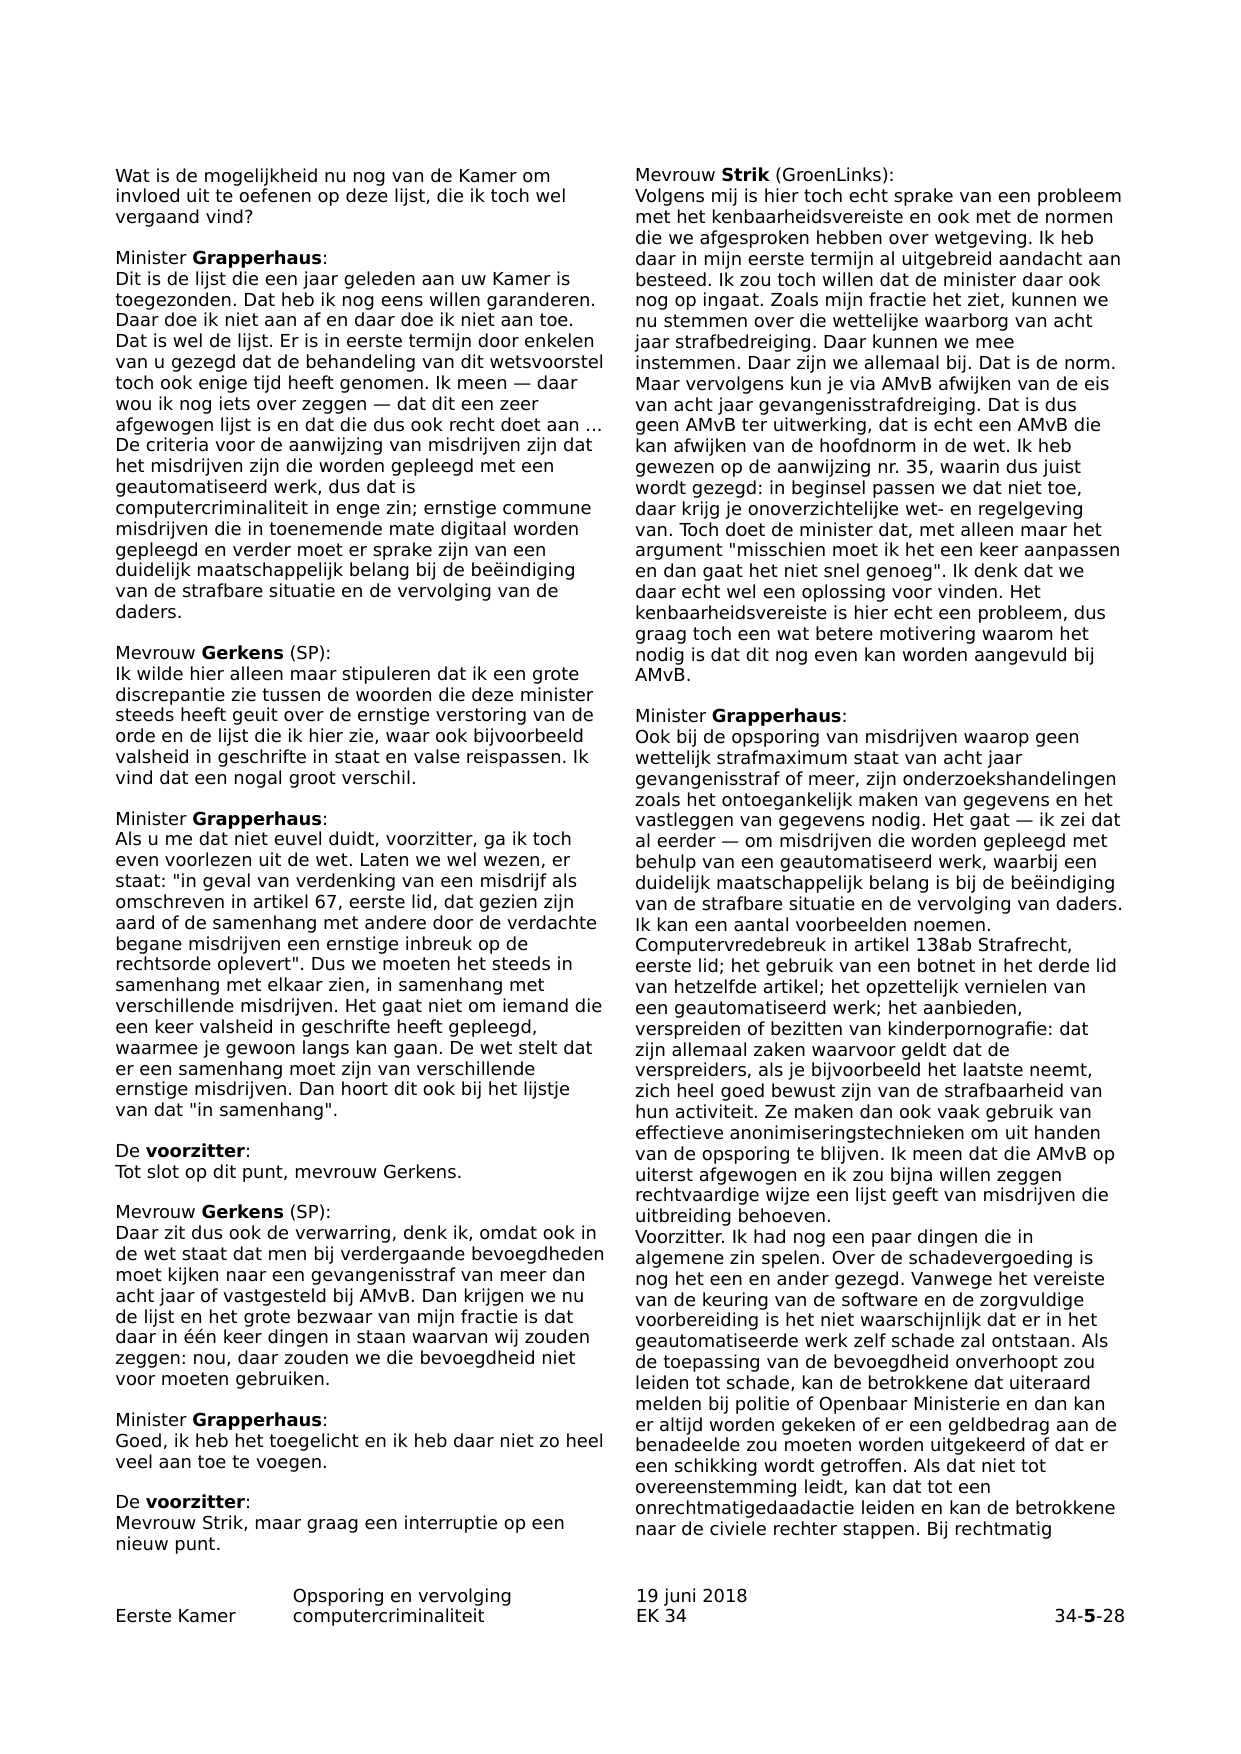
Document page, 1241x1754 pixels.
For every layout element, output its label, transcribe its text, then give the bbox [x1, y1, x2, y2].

text Wat is de mogelijkheid nu nog van de Kamer om invloed uit te oefenen op deze lijst, die ik toch wel vergaand vind? [115, 165, 605, 228]
text Mevrouw Gerkens (SP): [115, 643, 605, 663]
text Ook bij de opsporing van misdrijven waarop geen wettelijk strafmaximum staat van acht jaar gevangenisstraf of meer, zijn onderzoekshandelingen zoals het ontoegankelijk maken van gegevens en het vastleggen van gegevens nodig. Het gaat — ik zei dat al eerder — om misdrijven die worden gepleegd met behulp van een geautomatiseerd werk, waarbij een duidelijk maatschappelijk belang is bij de beëindiging van de strafbare situatie en de vervolging van daders. Ik kan een aantal voorbeelden noemen. Computervredebreuk in artikel 138ab Strafrecht, eerste lid; het gebruik van een botnet in het derde lid van hetzelfde artikel; het opzettelijk vernielen van een geautomatiseerd werk; het aanbieden, verspreiden of bezitten van kinderpornografie: dat zijn allemaal zaken waarvoor geldt dat de verspreiders, als je bijvoorbeeld het laatste neemt, zich heel goed bewust zijn van de strafbaarheid van hun activiteit. Ze maken dan ook vaak gebruik van effectieve anonimiseringstechnieken om uit handen van de opsporing te blijven. Ik meen dat die AMvB op uiterst afgewogen en ik zou bijna willen zeggen rechtvaardige wijze een lijst geeft van misdrijven die uitbreiding behoeven. [635, 727, 1125, 1227]
text Goed, ik heb het toegelicht en ik heb daar niet zo heel veel aan toe te voegen. [115, 1431, 605, 1472]
text Mevrouw Strik, maar graag een interruptie op een nieuw punt. [115, 1513, 605, 1554]
text Volgens mij is hier toch echt sprake van een probleem met het kenbaarheidsvereiste en ook met de normen die we afgesproken hebben over wetgeving. Ik heb daar in mijn eerste termijn al uitgebreid aandacht aan besteed. Ik zou toch willen dat de minister daar ook nog op ingaat. Zoals mijn fractie het ziet, kunnen we nu stemmen over die wettelijke waarborg van acht jaar strafbedreiging. Daar kunnen we mee instemmen. Daar zijn we allemaal bij. Dat is de norm. Maar vervolgens kun je via AMvB afwijken van de eis van acht jaar gevangenisstrafdreiging. Dat is dus geen AMvB ter uitwerking, dat is echt een AMvB die kan afwijken van de hoofdnorm in de wet. Ik heb gewezen op de aanwijzing nr. 35, waarin dus juist wordt gezegd: in beginsel passen we dat niet toe, daar krijg je onoverzichtelijke wet- en regelgeving van. Toch doet de minister dat, met alleen maar het argument "misschien moet ik het een keer aanpassen en dan gaat het niet snel genoeg". Ik denk dat we daar echt wel een oplossing voor vinden. Het kenbaarheidsvereiste is hier echt een probleem, dus graag toch een wat betere motivering waarom het nodig is dat dit nog even kan worden aangevuld bij AMvB. [635, 186, 1125, 686]
text Minister Grapperhaus: [115, 248, 605, 268]
text De voorzitter: [115, 1492, 605, 1513]
text Ik wilde hier alleen maar stipuleren dat ik een grote discrepantie zie tussen de woorden die deze minister steeds heeft geuit over de ernstige verstoring van de orde en de lijst die ik hier zie, waar ook bijvoorbeeld valsheid in geschrifte in staat en valse reispassen. Ik vind dat een nogal groot verschil. [115, 663, 605, 788]
text Als u me dat niet euvel duidt, voorzitter, ga ik toch even voorlezen uit de wet. Laten we wel wezen, er staat: "in geval van verdenking van een misdrijf als omschreven in artikel 67, eerste lid, dat gezien zijn aard of de samenhang met andere door de verdachte begane misdrijven een ernstige inbreuk op de rechtsorde oplevert". Dus we moeten het steeds in samenhang met elkaar zien, in samenhang met verschillende misdrijven. Het gaat niet om iemand die een keer valsheid in geschrifte heeft gepleegd, waarmee je gewoon langs kan gaan. De wet stelt dat er een samenhang moet zijn van verschillende ernstige misdrijven. Dan hoort dit ook bij het lijstje van dat "in samenhang". [115, 829, 605, 1121]
text De voorzitter: [115, 1141, 605, 1162]
text Minister Grapperhaus: [635, 706, 1125, 727]
text Tot slot op dit punt, mevrouw Gerkens. [115, 1162, 605, 1182]
text Dit is de lijst die een jaar geleden aan uw Kamer is toegezonden. Dat heb ik nog eens willen garanderen. Daar doe ik niet aan af en daar doe ik niet aan toe. Dat is wel de lijst. Er is in eerste termijn door enkelen van u gezegd dat de behandeling van dit wetsvoorstel toch ook enige tijd heeft genomen. Ik meen — daar wou ik nog iets over zeggen — dat dit een zeer afgewogen lijst is en dat die dus ook recht doet aan ... De criteria voor de aanwijzing van misdrijven zijn dat het misdrijven zijn die worden gepleegd met een geautomatiseerd werk, dus dat is computercriminaliteit in enge zin; ernstige commune misdrijven die in toenemende mate digitaal worden gepleegd en verder moet er sprake zijn van een duidelijk maatschappelijk belang bij de beëindiging van de strafbare situatie en de vervolging van de daders. [115, 268, 605, 623]
text Minister Grapperhaus: [115, 1410, 605, 1431]
text Mevrouw Strik (GroenLinks): [635, 165, 1125, 186]
text Mevrouw Gerkens (SP): [115, 1202, 605, 1223]
text Minister Grapperhaus: [115, 808, 605, 829]
text Voorzitter. Ik had nog een paar dingen die in algemene zin spelen. Over de schadevergoeding is nog het een en ander gezegd. Vanwege het vereiste van de keuring van de software en de zorgvuldige voorbereiding is het niet waarschijnlijk dat er in het geautomatiseerde werk zelf schade zal ontstaan. Als de toepassing van de bevoegdheid onverhoopt zou leiden tot schade, kan de betrokkene dat uiteraard melden bij politie of Openbaar Ministerie en dan kan er altijd worden gekeken of er een geldbedrag aan de benadeelde zou moeten worden uitgekeerd of dat er een schikking wordt getroffen. Als dat niet tot overeenstemming leidt, kan dat tot een onrechtmatigedaadactie leiden en kan de betrokkene naar de civiele rechter stappen. Bij rechtmatig [635, 1227, 1125, 1539]
text Daar zit dus ook de verwarring, denk ik, omdat ook in de wet staat dat men bij verdergaande bevoegdheden moet kijken naar een gevangenisstraf van meer dan acht jaar of vastgesteld bij AMvB. Dan krijgen we nu de lijst en het grote bezwaar van mijn fractie is dat daar in één keer dingen in staan waarvan wij zouden zeggen: nou, daar zouden we die bevoegdheid niet voor moeten gebruiken. [115, 1223, 605, 1390]
